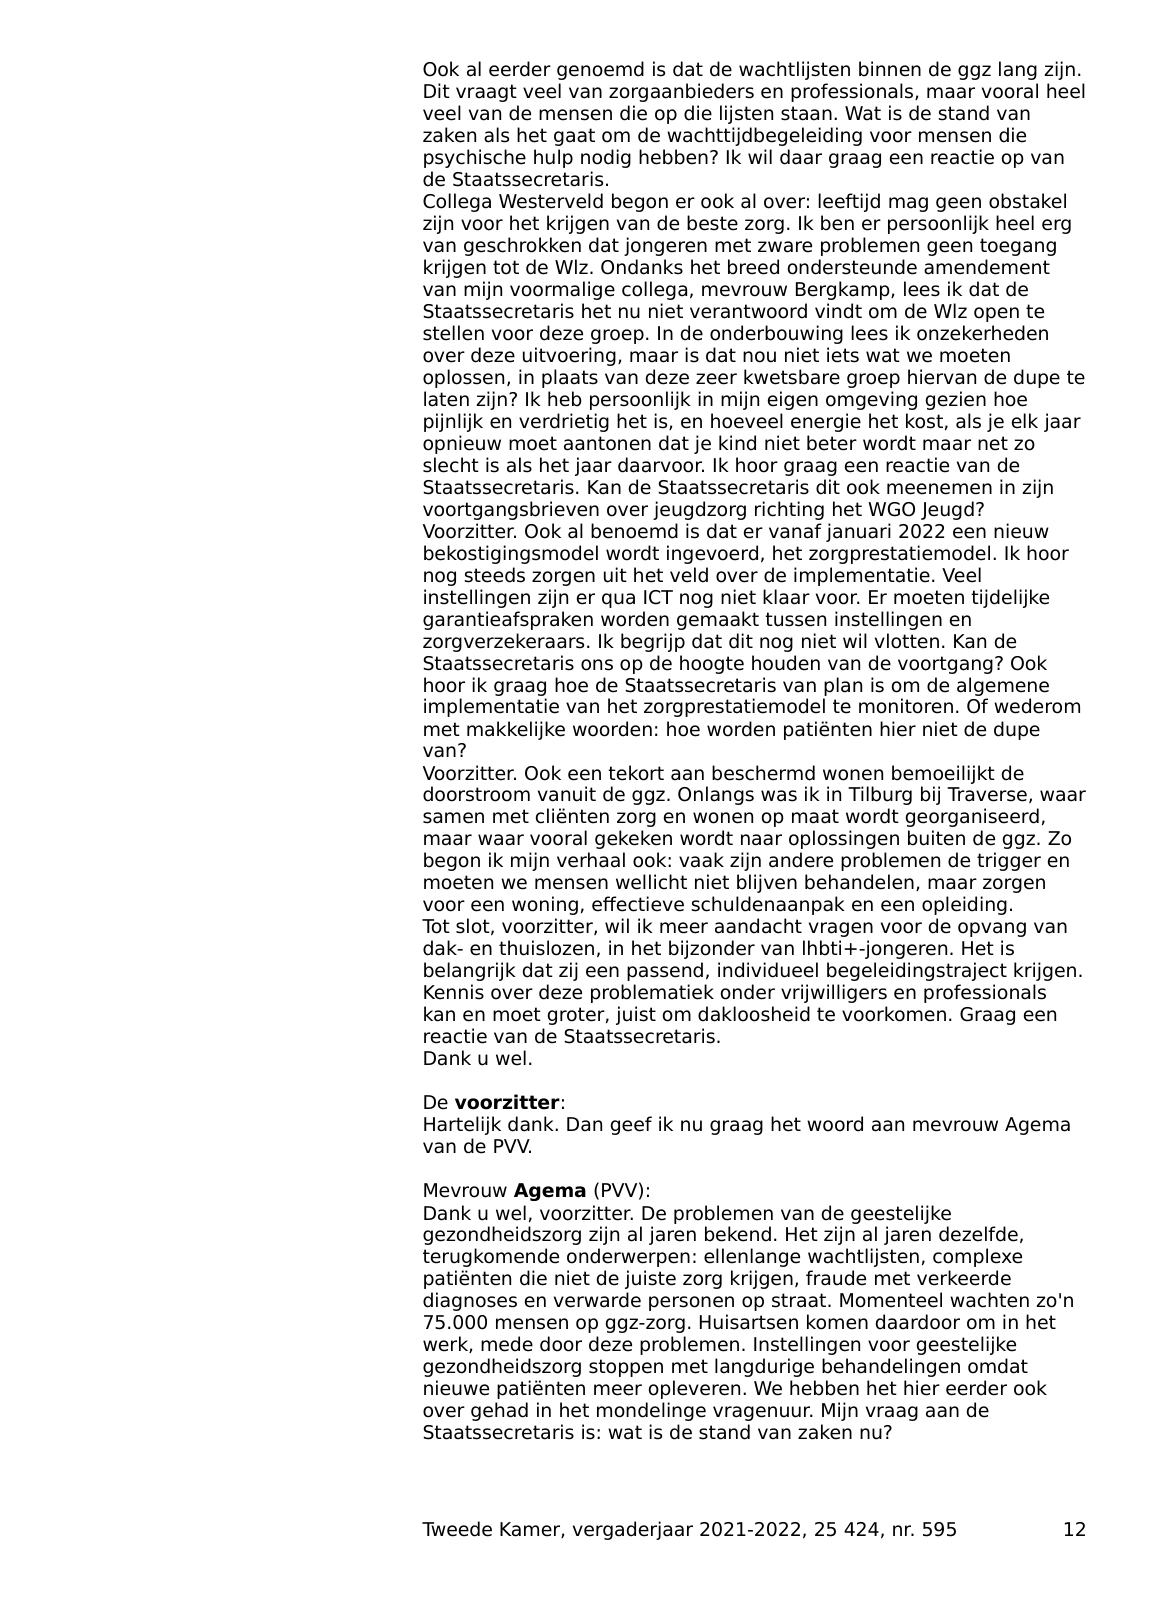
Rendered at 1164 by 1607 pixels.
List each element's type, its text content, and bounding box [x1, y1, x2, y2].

text Voorzitter. Ook al benoemd is dat er vanaf januari 2022 een nieuw bekostigingsmodel wordt ingevoerd, het zorgprestatiemodel. Ik hoor nog steeds zorgen uit het veld over de implementatie. Veel instellingen zijn er qua ICT nog niet klaar voor. Er moeten tijdelijke garantieafspraken worden gemaakt tussen instellingen en zorgverzekeraars. Ik begrijp dat dit nog niet wil vlotten. Kan de Staatssecretaris ons op de hoogte houden van de voortgang? Ook hoor ik graag hoe de Staatssecretaris van plan is om de algemene implementatie van het zorgprestatiemodel te monitoren. Of wederom met makkelijke woorden: hoe worden patiënten hier niet de dupe van? [422, 521, 1087, 762]
text Dank u wel, voorzitter. De problemen van de geestelijke gezondheidszorg zijn al jaren bekend. Het zijn al jaren dezelfde, terugkomende onderwerpen: ellenlange wachtlijsten, complexe patiënten die niet de juiste zorg krijgen, fraude met verkeerde diagnoses en verwarde personen op straat. Momenteel wachten zo'n 75.000 mensen op ggz-zorg. Huisartsen komen daardoor om in het werk, mede door deze problemen. Instellingen voor geestelijke gezondheidszorg stoppen met langdurige behandelingen omdat nieuwe patiënten meer opleveren. We hebben het hier eerder ook over gehad in het mondelinge vragenuur. Mijn vraag aan de Staatssecretaris is: wat is de stand van zaken nu? [422, 1202, 1087, 1444]
text Dank u wel. [422, 1048, 1087, 1070]
text Mevrouw Agema (PVV): [422, 1180, 1087, 1202]
text Voorzitter. Ook een tekort aan beschermd wonen bemoeilijkt de doorstroom vanuit de ggz. Onlangs was ik in Tilburg bij Traverse, waar samen met cliënten zorg en wonen op maat wordt georganiseerd, maar waar vooral gekeken wordt naar oplossingen buiten de ggz. Zo begon ik mijn verhaal ook: vaak zijn andere problemen de trigger en moeten we mensen wellicht niet blijven behandelen, maar zorgen voor een woning, effectieve schuldenaanpak en een opleiding. [422, 762, 1087, 916]
text Hartelijk dank. Dan geef ik nu graag het woord aan mevrouw Agema van de PVV. [422, 1114, 1087, 1158]
text Tot slot, voorzitter, wil ik meer aandacht vragen voor de opvang van dak- en thuislozen, in het bijzonder van lhbti+-jongeren. Het is belangrijk dat zij een passend, individueel begeleidingstraject krijgen. Kennis over deze problematiek onder vrijwilligers en professionals kan en moet groter, juist om dakloosheid te voorkomen. Graag een reactie van de Staatssecretaris. [422, 916, 1087, 1048]
text De voorzitter: [422, 1092, 1087, 1114]
text Collega Westerveld begon er ook al over: leeftijd mag geen obstakel zijn voor het krijgen van de beste zorg. Ik ben er persoonlijk heel erg van geschrokken dat jongeren met zware problemen geen toegang krijgen tot de Wlz. Ondanks het breed ondersteunde amendement van mijn voormalige collega, mevrouw Bergkamp, lees ik dat de Staatssecretaris het nu niet verantwoord vindt om de Wlz open te stellen voor deze groep. In de onderbouwing lees ik onzekerheden over deze uitvoering, maar is dat nou niet iets wat we moeten oplossen, in plaats van deze zeer kwetsbare groep hiervan de dupe te laten zijn? Ik heb persoonlijk in mijn eigen omgeving gezien hoe pijnlijk en verdrietig het is, en hoeveel energie het kost, als je elk jaar opnieuw moet aantonen dat je kind niet beter wordt maar net zo slecht is als het jaar daarvoor. Ik hoor graag een reactie van de Staatssecretaris. Kan de Staatssecretaris dit ook meenemen in zijn voortgangsbrieven over jeugdzorg richting het WGO Jeugd? [422, 191, 1087, 521]
text Ook al eerder genoemd is dat de wachtlijsten binnen de ggz lang zijn. Dit vraagt veel van zorgaanbieders en professionals, maar vooral heel veel van de mensen die op die lijsten staan. Wat is de stand van zaken als het gaat om de wachttijdbegeleiding voor mensen die psychische hulp nodig hebben? Ik wil daar graag een reactie op van de Staatssecretaris. [422, 59, 1087, 191]
